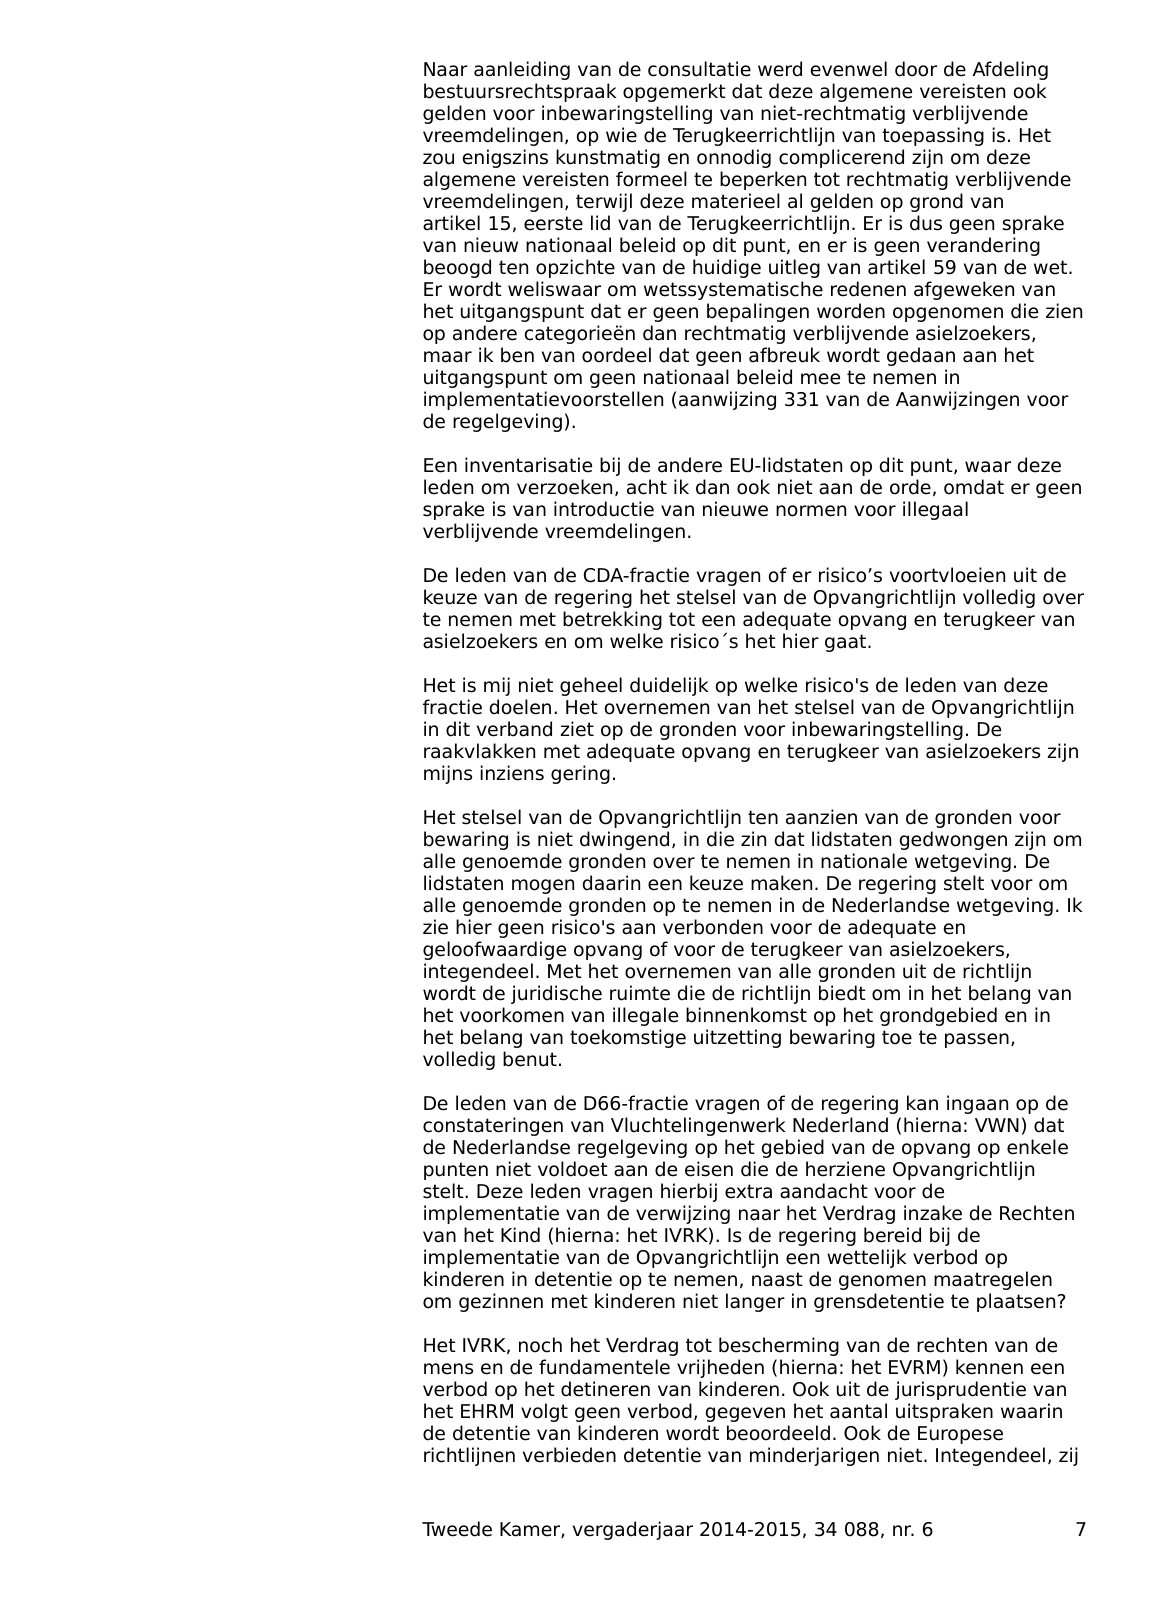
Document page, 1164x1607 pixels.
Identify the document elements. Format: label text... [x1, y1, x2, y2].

text De leden van de D66-fractie vragen of de regering kan ingaan op de constateringen van Vluchtelingenwerk Nederland (hierna: VWN) dat de Nederlandse regelgeving op het gebied van de opvang op enkele punten niet voldoet aan de eisen die de herziene Opvangrichtlijn stelt. Deze leden vragen hierbij extra aandacht voor de implementatie van de verwijzing naar het Verdrag inzake de Rechten van het Kind (hierna: het IVRK). Is de regering bereid bij de implementatie van de Opvangrichtlijn een wettelijk verbod op kinderen in detentie op te nemen, naast de genomen maatregelen om gezinnen met kinderen niet langer in grensdetentie te plaatsen? [422, 1093, 1087, 1313]
text Het IVRK, noch het Verdrag tot bescherming van de rechten van de mens en de fundamentele vrijheden (hierna: het EVRM) kennen een verbod op het detineren van kinderen. Ook uit de jurisprudentie van het EHRM volgt geen verbod, gegeven het aantal uitspraken waarin de detentie van kinderen wordt beoordeeld. Ook de Europese richtlijnen verbieden detentie van minderjarigen niet. Integendeel, zij [422, 1335, 1087, 1467]
text Een inventarisatie bij de andere EU-lidstaten op dit punt, waar deze leden om verzoeken, acht ik dan ook niet aan de orde, omdat er geen sprake is van introductie van nieuwe normen voor illegaal verblijvende vreemdelingen. [422, 455, 1087, 543]
text Het is mij niet geheel duidelijk op welke risico's de leden van deze fractie doelen. Het overnemen van het stelsel van de Opvangrichtlijn in dit verband ziet op de gronden voor inbewaringstelling. De raakvlakken met adequate opvang en terugkeer van asielzoekers zijn mijns inziens gering. [422, 675, 1087, 785]
text Het stelsel van de Opvangrichtlijn ten aanzien van de gronden voor bewaring is niet dwingend, in die zin dat lidstaten gedwongen zijn om alle genoemde gronden over te nemen in nationale wetgeving. De lidstaten mogen daarin een keuze maken. De regering stelt voor om alle genoemde gronden op te nemen in de Nederlandse wetgeving. Ik zie hier geen risico's aan verbonden voor de adequate en geloofwaardige opvang of voor de terugkeer van asielzoekers, integendeel. Met het overnemen van alle gronden uit de richtlijn wordt de juridische ruimte die de richtlijn biedt om in het belang van het voorkomen van illegale binnenkomst op het grondgebied en in het belang van toekomstige uitzetting bewaring toe te passen, volledig benut. [422, 807, 1087, 1071]
text Naar aanleiding van de consultatie werd evenwel door de Afdeling bestuursrechtspraak opgemerkt dat deze algemene vereisten ook gelden voor inbewaringstelling van niet-rechtmatig verblijvende vreemdelingen, op wie de Terugkeerrichtlijn van toepassing is. Het zou enigszins kunstmatig en onnodig complicerend zijn om deze algemene vereisten formeel te beperken tot rechtmatig verblijvende vreemdelingen, terwijl deze materieel al gelden op grond van artikel 15, eerste lid van de Terugkeerrichtlijn. Er is dus geen sprake van nieuw nationaal beleid op dit punt, en er is geen verandering beoogd ten opzichte van de huidige uitleg van artikel 59 van de wet. Er wordt weliswaar om wetssystematische redenen afgeweken van het uitgangspunt dat er geen bepalingen worden opgenomen die zien op andere categorieën dan rechtmatig verblijvende asielzoekers, maar ik ben van oordeel dat geen afbreuk wordt gedaan aan het uitgangspunt om geen nationaal beleid mee te nemen in implementatievoorstellen (aanwijzing 331 van de Aanwijzingen voor de regelgeving). [422, 59, 1087, 433]
text De leden van de CDA-fractie vragen of er risico’s voortvloeien uit de keuze van de regering het stelsel van de Opvangrichtlijn volledig over te nemen met betrekking tot een adequate opvang en terugkeer van asielzoekers en om welke risico´s het hier gaat. [422, 565, 1087, 653]
